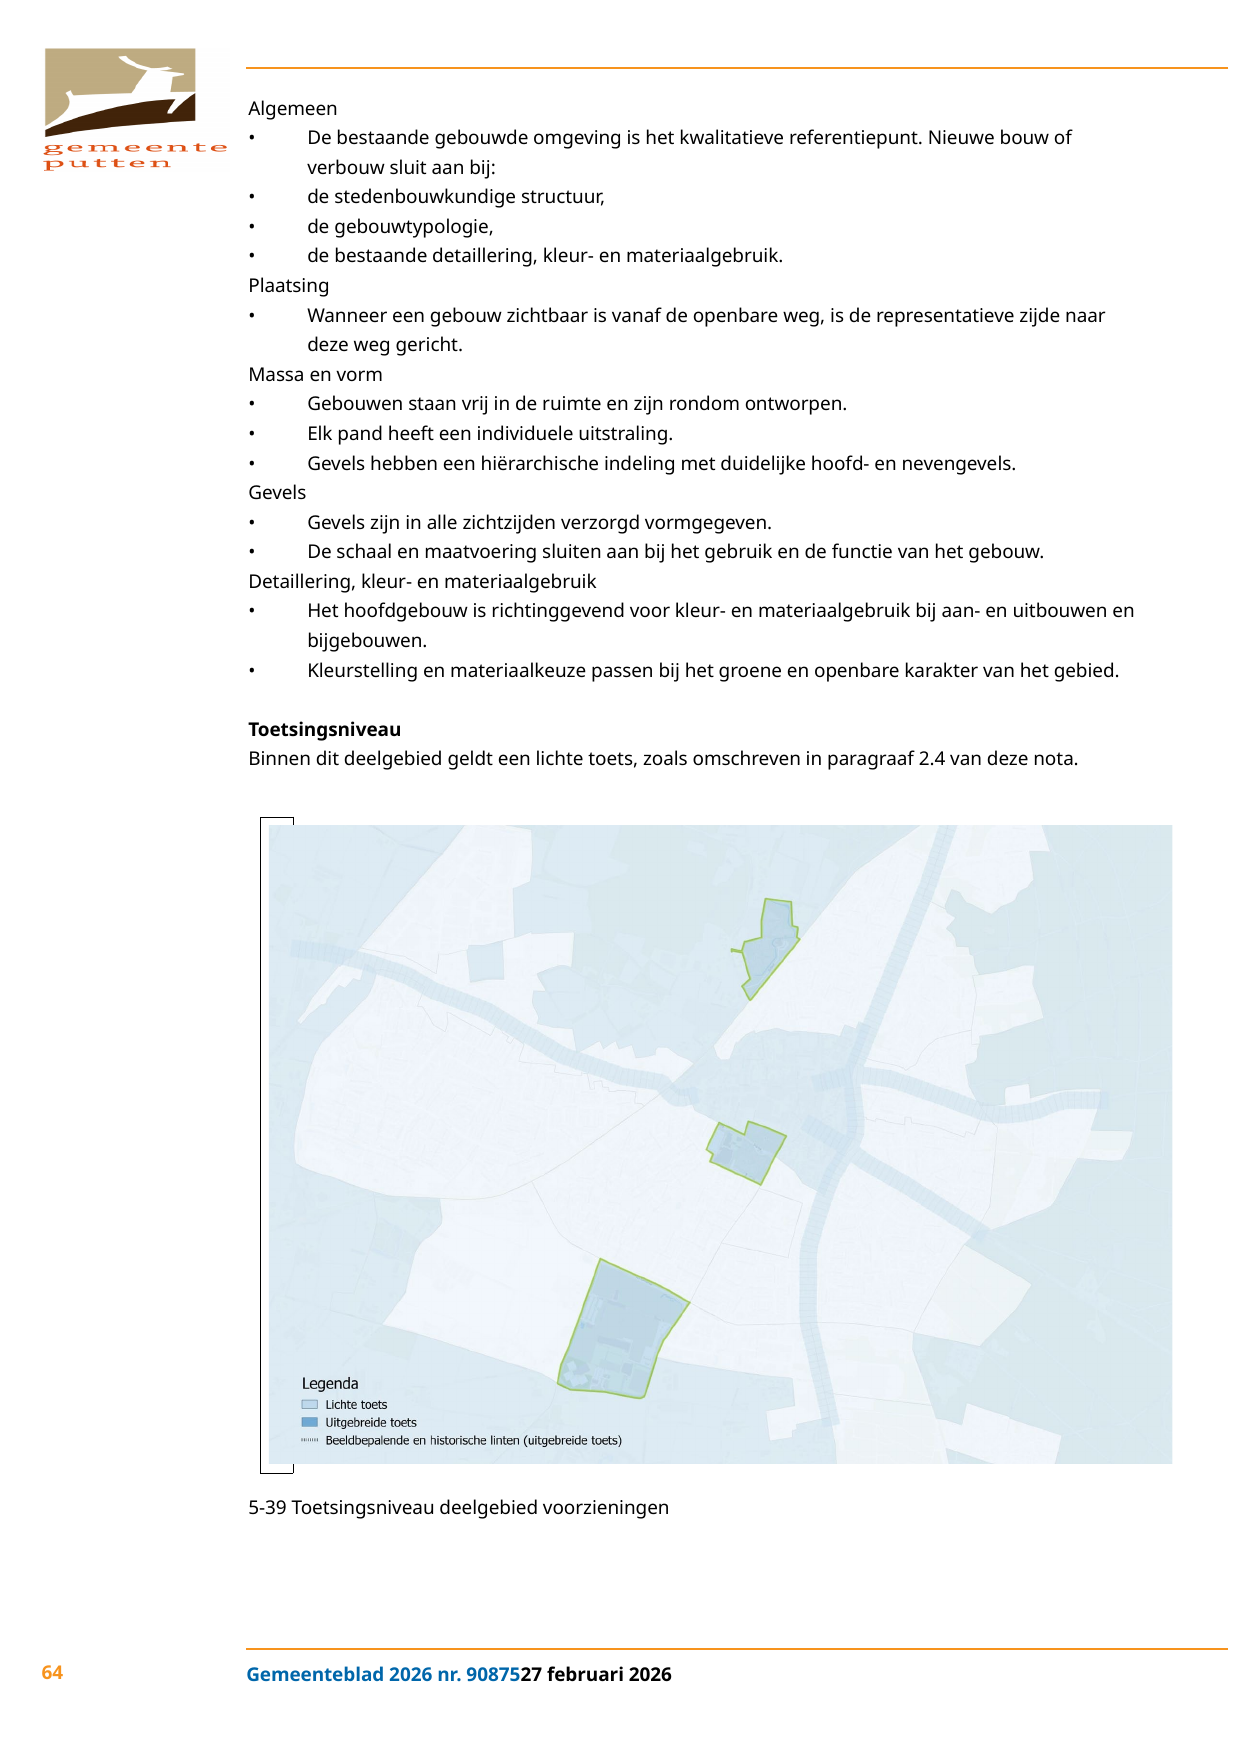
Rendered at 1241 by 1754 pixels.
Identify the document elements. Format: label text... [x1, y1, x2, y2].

list de stedenbouwkundige structuur, [248, 183, 1152, 209]
list Kleurstelling en materiaalkeuze passen bij het groene en openbare karakter van het gebied. [248, 657, 1152, 683]
text Algemeen [248, 95, 1152, 121]
text Toetsingsniveau [248, 716, 1152, 742]
list Wanneer een gebouw zichtbaar is vanaf de openbare weg, is de representatieve zijde naar deze weg gericht. [248, 302, 1152, 357]
list de gebouwtypologie, [248, 213, 1152, 239]
picture [268, 825, 1173, 1464]
list Gevels zijn in alle zichtzijden verzorgd vormgegeven. [248, 509, 1152, 535]
list De schaal en maatvoering sluiten aan bij het gebruik en de functie van het gebouw. [248, 538, 1152, 564]
list Gevels hebben een hiërarchische indeling met duidelijke hoofd- en nevengevels. [248, 450, 1152, 476]
list Gebouwen staan vrij in de ruimte en zijn rondom ontworpen. [248, 391, 1152, 416]
list Elk pand heeft een individuele uitstraling. [248, 420, 1152, 446]
text 5-39 Toetsingsniveau deelgebied voorzieningen [248, 1494, 1152, 1520]
text Binnen dit deelgebied geldt een lichte toets, zoals omschreven in paragraaf 2.4 van deze nota. [248, 746, 1152, 771]
text Massa en vorm [248, 361, 1152, 387]
text Detaillering, kleur- en materiaalgebruik [248, 568, 1152, 594]
list de bestaande detaillering, kleur- en materiaalgebruik. [248, 243, 1152, 268]
text Gevels [248, 479, 1152, 505]
list Het hoofdgebouw is richtinggevend voor kleur- en materiaalgebruik bij aan- en uitbouwen en bijgebouwen. [248, 598, 1152, 653]
picture [41, 47, 231, 172]
list De bestaande gebouwde omgeving is het kwalitatieve referentiepunt. Nieuwe bouw of verbouw sluit aan bij: [248, 124, 1152, 180]
text Plaatsing [248, 272, 1152, 298]
